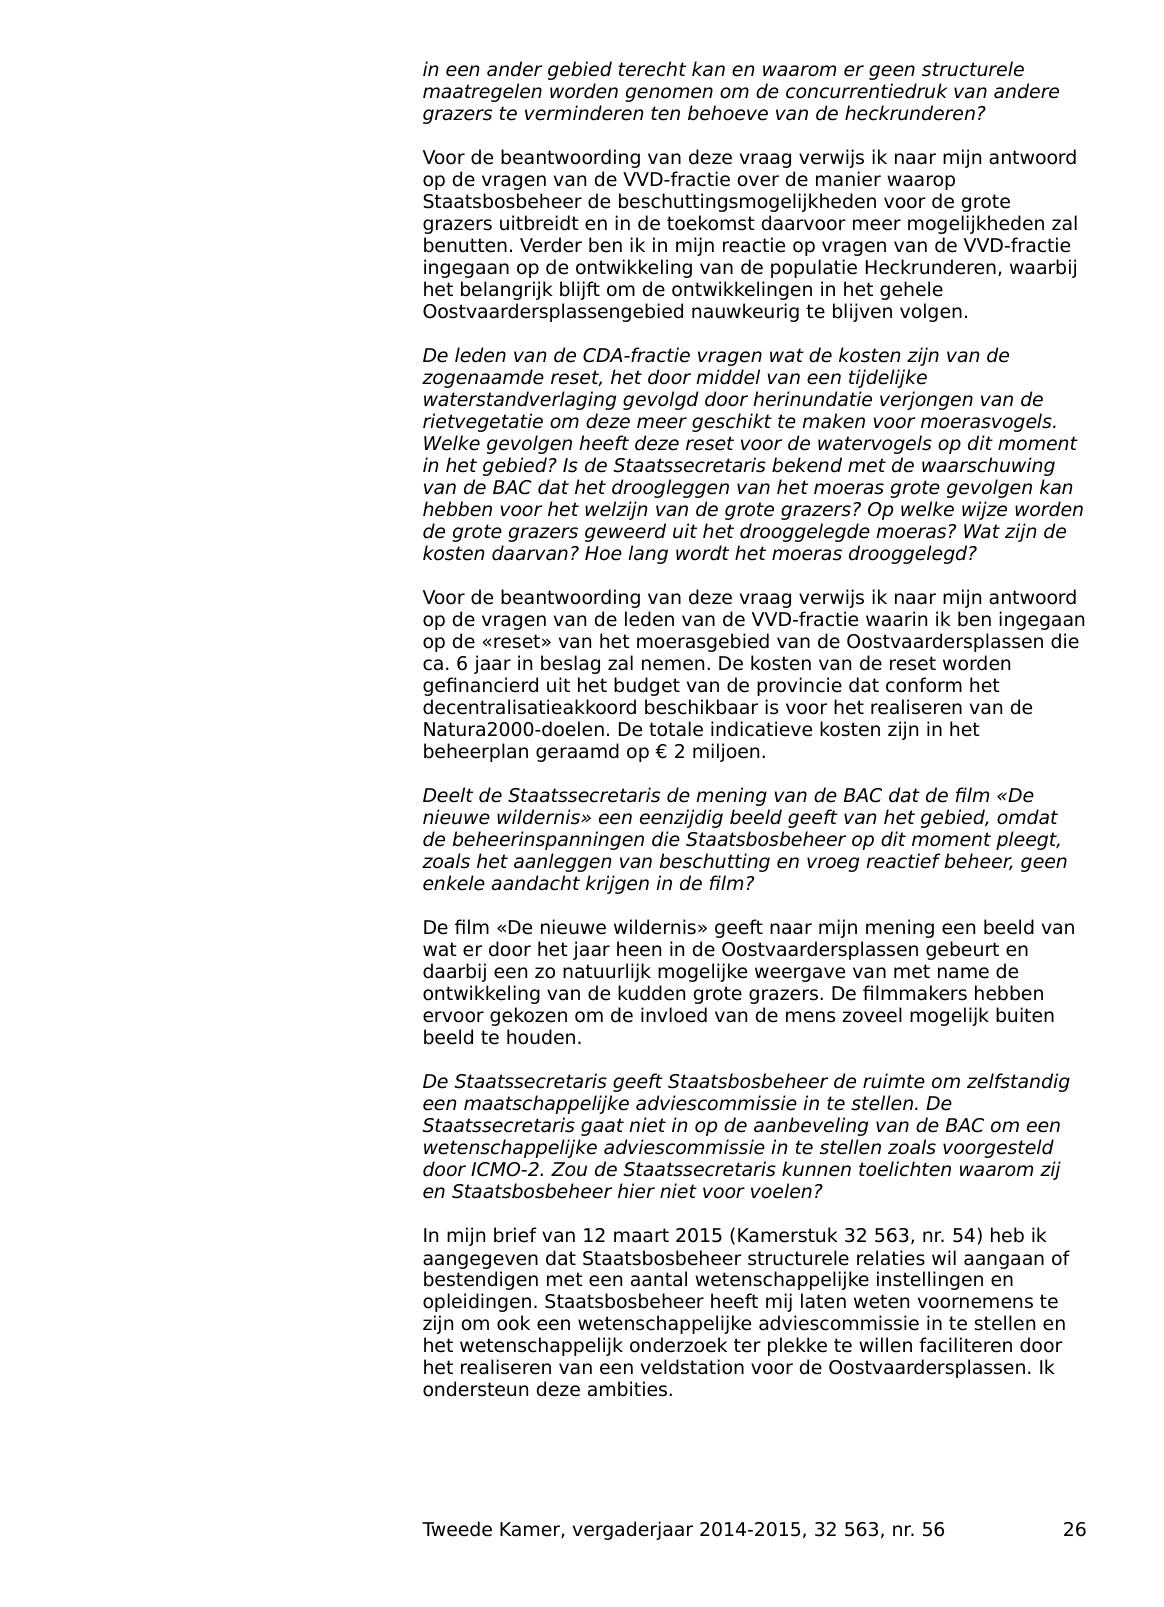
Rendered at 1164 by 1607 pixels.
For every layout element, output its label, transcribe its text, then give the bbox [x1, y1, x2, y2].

text Voor de beantwoording van deze vraag verwijs ik naar mijn antwoord op de vragen van de VVD-fractie over de manier waarop Staatsbosbeheer de beschuttingsmogelijkheden voor de grote grazers uitbreidt en in de toekomst daarvoor meer mogelijkheden zal benutten. Verder ben ik in mijn reactie op vragen van de VVD-fractie ingegaan op de ontwikkeling van de populatie Heckrunderen, waarbij het belangrijk blijft om de ontwikkelingen in het gehele Oostvaardersplassengebied nauwkeurig te blijven volgen. [422, 147, 1087, 323]
text in een ander gebied terecht kan en waarom er geen structurele maatregelen worden genomen om de concurrentiedruk van andere grazers te verminderen ten behoeve van de heckrunderen? [422, 59, 1087, 125]
text De Staatssecretaris geeft Staatsbosbeheer de ruimte om zelfstandig een maatschappelijke adviescommissie in te stellen. De Staatssecretaris gaat niet in op de aanbeveling van de BAC om een wetenschappelijke adviescommissie in te stellen zoals voorgesteld door ICMO-2. Zou de Staatssecretaris kunnen toelichten waarom zij en Staatsbosbeheer hier niet voor voelen? [422, 1071, 1087, 1203]
text In mijn brief van 12 maart 2015 (Kamerstuk 32 563, nr. 54) heb ik aangegeven dat Staatsbosbeheer structurele relaties wil aangaan of bestendigen met een aantal wetenschappelijke instellingen en opleidingen. Staatsbosbeheer heeft mij laten weten voornemens te zijn om ook een wetenschappelijke adviescommissie in te stellen en het wetenschappelijk onderzoek ter plekke te willen faciliteren door het realiseren van een veldstation voor de Oostvaardersplassen. Ik ondersteun deze ambities. [422, 1225, 1087, 1401]
text De leden van de CDA-fractie vragen wat de kosten zijn van de zogenaamde reset, het door middel van een tijdelijke waterstandverlaging gevolgd door herinundatie verjongen van de rietvegetatie om deze meer geschikt te maken voor moerasvogels. Welke gevolgen heeft deze reset voor de watervogels op dit moment in het gebied? Is de Staatssecretaris bekend met de waarschuwing van de BAC dat het droogleggen van het moeras grote gevolgen kan hebben voor het welzijn van de grote grazers? Op welke wijze worden de grote grazers geweerd uit het drooggelegde moeras? Wat zijn de kosten daarvan? Hoe lang wordt het moeras drooggelegd? [422, 345, 1087, 565]
text Voor de beantwoording van deze vraag verwijs ik naar mijn antwoord op de vragen van de leden van de VVD-fractie waarin ik ben ingegaan op de «reset» van het moerasgebied van de Oostvaardersplassen die ca. 6 jaar in beslag zal nemen. De kosten van de reset worden gefinancierd uit het budget van de provincie dat conform het decentralisatieakkoord beschikbaar is voor het realiseren van de Natura2000-doelen. De totale indicatieve kosten zijn in het beheerplan geraamd op € 2 miljoen. [422, 587, 1087, 763]
text Deelt de Staatssecretaris de mening van de BAC dat de film «De nieuwe wildernis» een eenzijdig beeld geeft van het gebied, omdat de beheerinspanningen die Staatsbosbeheer op dit moment pleegt, zoals het aanleggen van beschutting en vroeg reactief beheer, geen enkele aandacht krijgen in de film? [422, 785, 1087, 895]
text De film «De nieuwe wildernis» geeft naar mijn mening een beeld van wat er door het jaar heen in de Oostvaardersplassen gebeurt en daarbij een zo natuurlijk mogelijke weergave van met name de ontwikkeling van de kudden grote grazers. De filmmakers hebben ervoor gekozen om de invloed van de mens zoveel mogelijk buiten beeld te houden. [422, 917, 1087, 1049]
